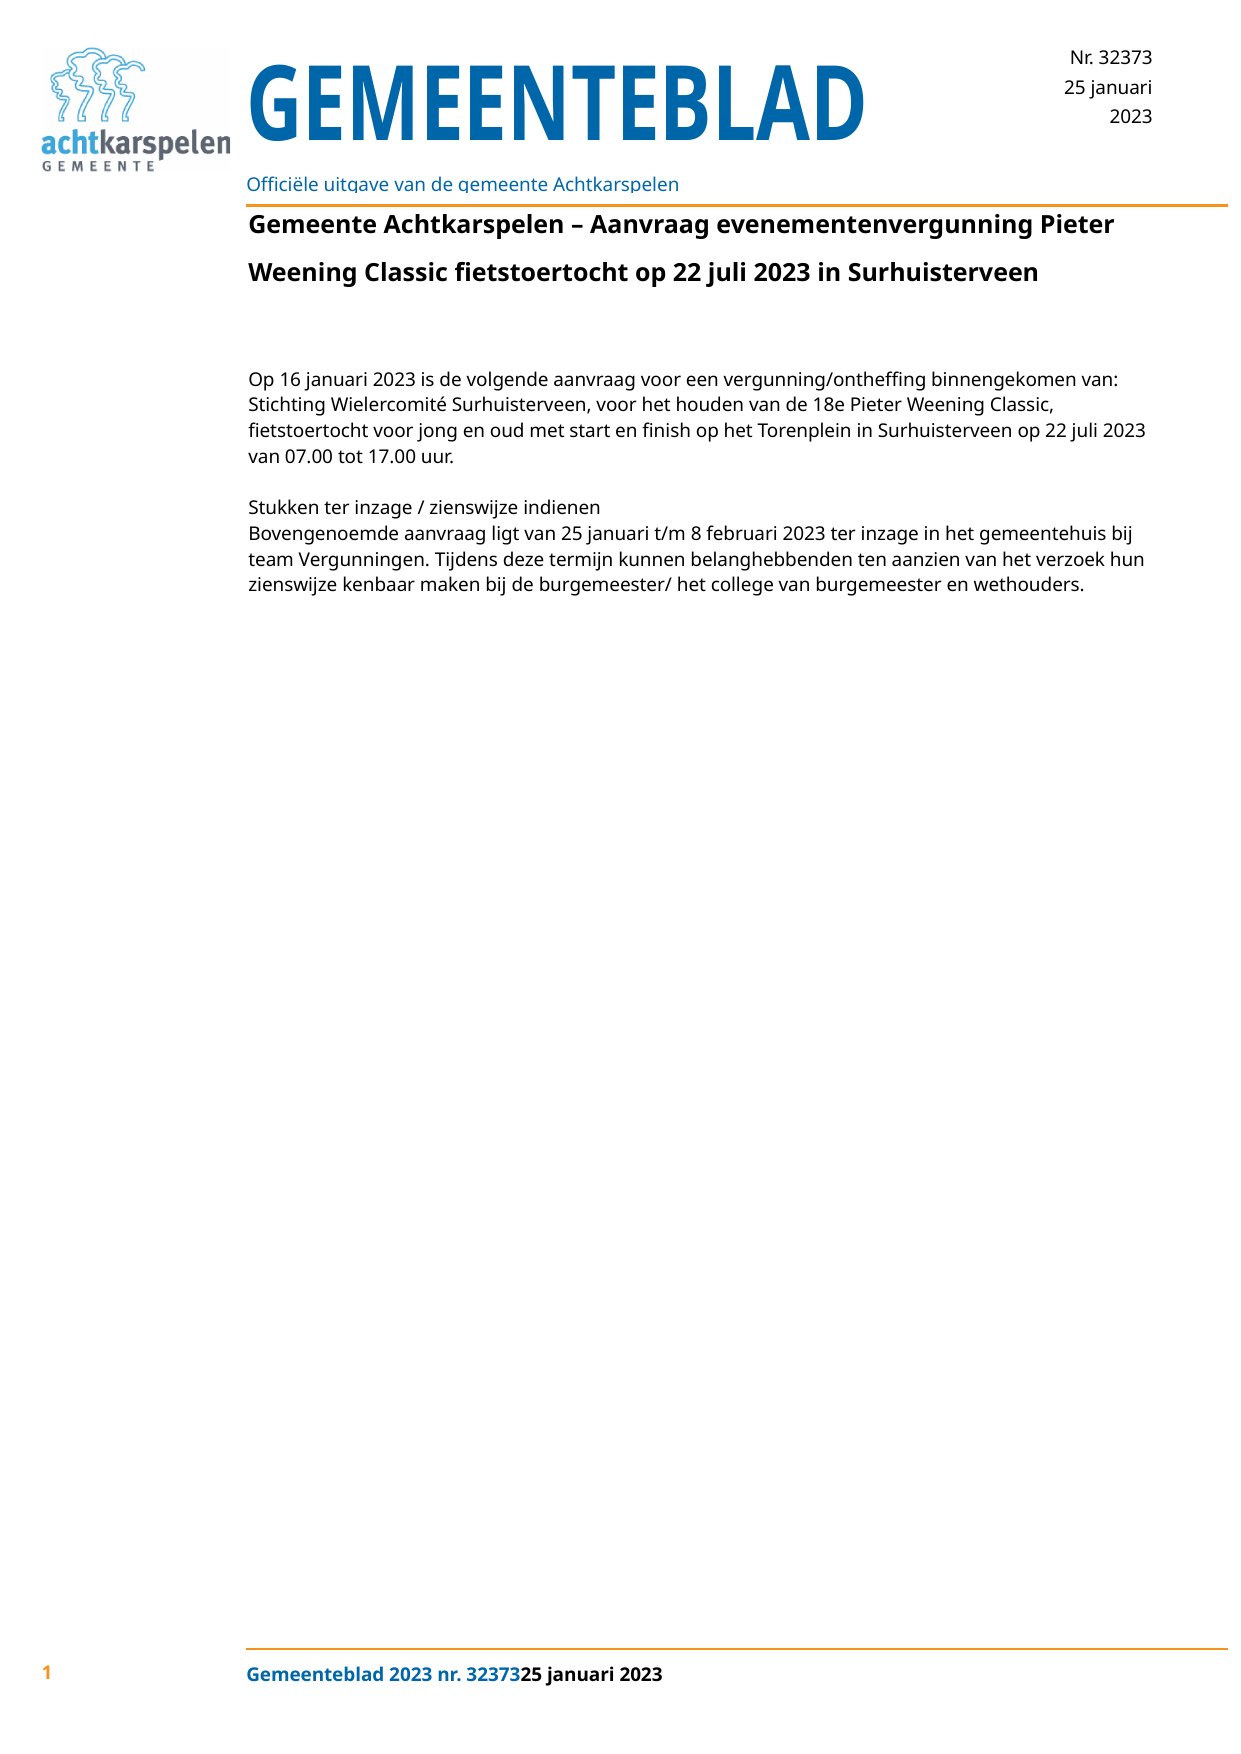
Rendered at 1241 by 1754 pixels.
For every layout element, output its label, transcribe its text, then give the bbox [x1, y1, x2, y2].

text Bovengenoemde aanvraag ligt van 25 januari t/m 8 februari 2023 ter inzage in het gemeentehuis bij team Vergunningen. Tijdens deze termijn kunnen belanghebbenden ten aanzien van het verzoek hun zienswijze kenbaar maken bij de burgemeester/ het college van burgemeester en wethouders. [248, 520, 1152, 597]
text Op 16 januari 2023 is de volgende aanvraag voor een vergunning/ontheffing binnengekomen van: [248, 366, 1152, 391]
text Gemeente Achtkarspelen – Aanvraag evenementenvergunning Pieter Weening Classic fietstoertocht op 22 juli 2023 in Surhuisterveen [248, 207, 1152, 288]
text Stukken ter inzage / zienswijze indienen [248, 494, 1152, 520]
picture [41, 47, 231, 172]
text Stichting Wielercomité Surhuisterveen, voor het houden van de 18e Pieter Weening Classic, fietstoertocht voor jong en oud met start en finish op het Torenplein in Surhuisterveen op 22 juli 2023 van 07.00 tot 17.00 uur. [248, 391, 1152, 469]
